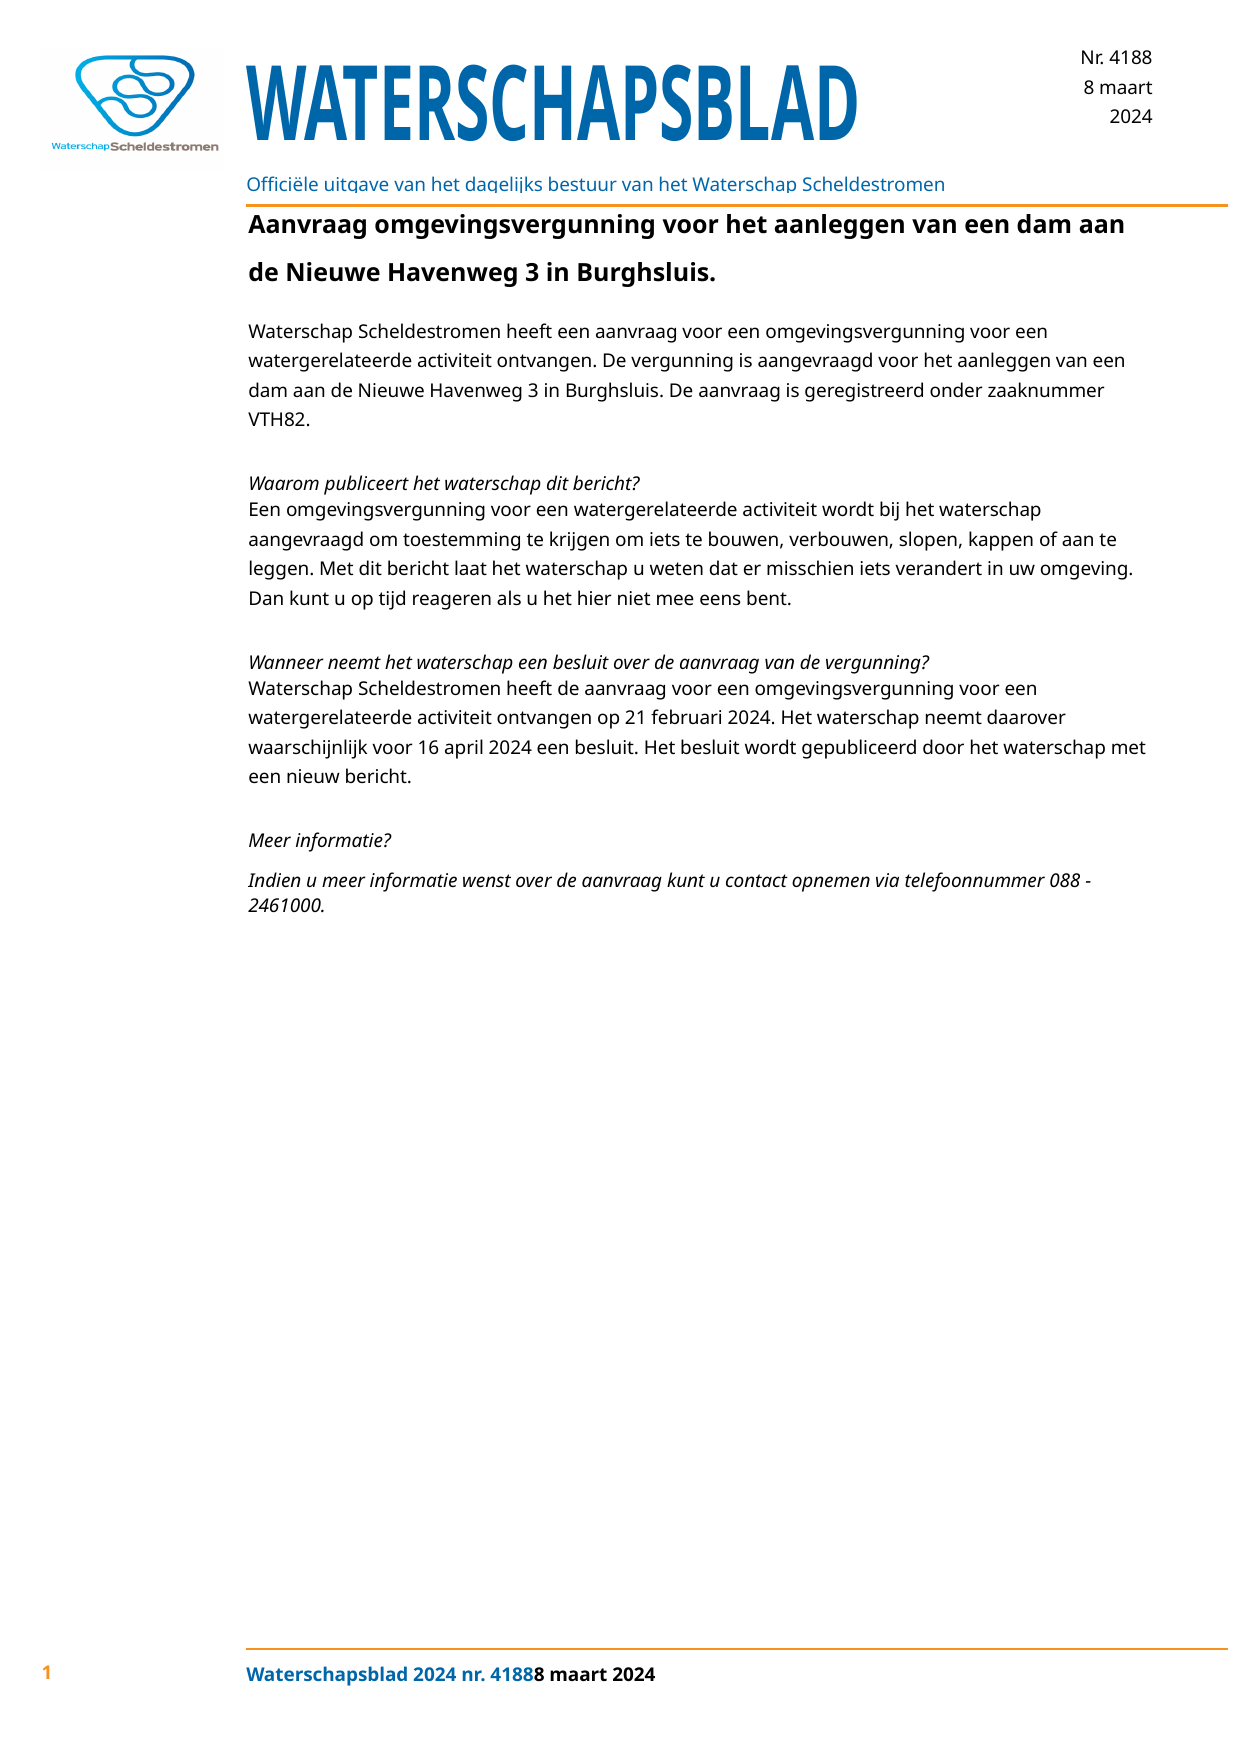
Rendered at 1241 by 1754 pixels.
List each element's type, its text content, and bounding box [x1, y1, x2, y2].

text Een omgevingsvergunning voor een watergerelateerde activiteit wordt bij het waterschap aangevraagd om toestemming te krijgen om iets te bouwen, verbouwen, slopen, kappen of aan te leggen. Met dit bericht laat het waterschap u weten dat er misschien iets verandert in uw omgeving. Dan kunt u op tijd reageren als u het hier niet mee eens bent. [248, 496, 1152, 611]
text Indien u meer informatie wenst over de aanvraag kunt u contact opnemen via telefoonnummer 088 - 2461000. [248, 867, 1152, 918]
picture [41, 47, 231, 172]
text Meer informatie? [248, 827, 1152, 853]
text Wanneer neemt het waterschap een besluit over de aanvraag van de vergunning? [248, 649, 1152, 675]
text Waterschap Scheldestromen heeft een aanvraag voor een omgevingsvergunning voor een watergerelateerde activiteit ontvangen. De vergunning is aangevraagd voor het aanleggen van een dam aan de Nieuwe Havenweg 3 in Burghsluis. De aanvraag is geregistreerd onder zaaknummer VTH82. [248, 318, 1152, 432]
text Waarom publiceert het waterschap dit bericht? [248, 471, 1152, 496]
text Waterschap Scheldestromen heeft de aanvraag voor een omgevingsvergunning voor een watergerelateerde activiteit ontvangen op 21 februari 2024. Het waterschap neemt daarover waarschijnlijk voor 16 april 2024 een besluit. Het besluit wordt gepubliceerd door het waterschap met een nieuw bericht. [248, 675, 1152, 789]
text Aanvraag omgevingsvergunning voor het aanleggen van een dam aan de Nieuwe Havenweg 3 in Burghsluis. [248, 207, 1152, 288]
